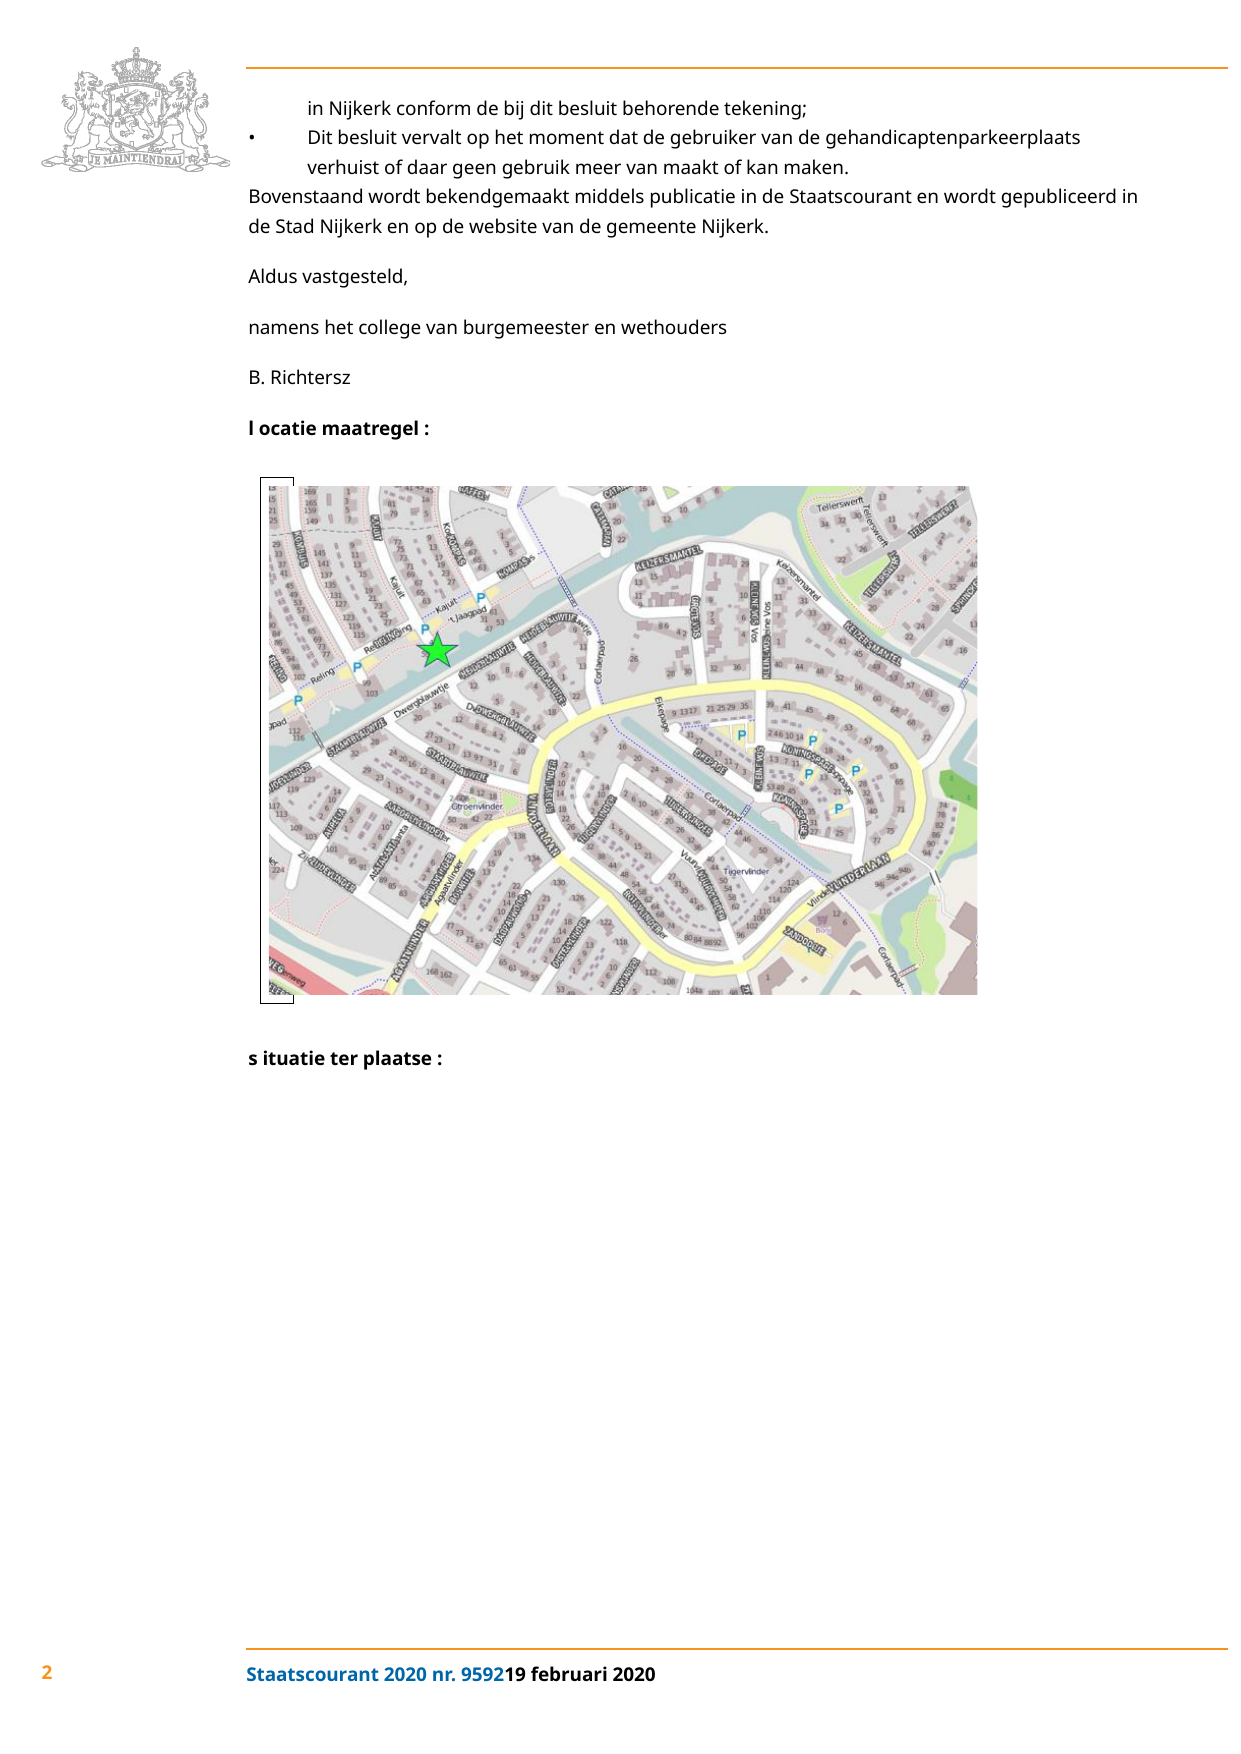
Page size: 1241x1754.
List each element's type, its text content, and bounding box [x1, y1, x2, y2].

list Dit besluit vervalt op het moment dat de gebruiker van de gehandicaptenparkeerplaats verhuist of daar geen gebruik meer van maakt of kan maken. [248, 124, 1152, 180]
picture [268, 486, 978, 995]
list in Nijkerk conform de bij dit besluit behorende tekening; [248, 95, 1152, 121]
text B. Richtersz [248, 364, 1152, 390]
text namens het college van burgemeester en wethouders [248, 314, 1152, 340]
text Aldus vastgesteld, [248, 263, 1152, 289]
picture [41, 47, 231, 172]
text Bovenstaand wordt bekendgemaakt middels publicatie in de Staatscourant en wordt gepubliceerd in de Stad Nijkerk en op de website van de gemeente Nijkerk. [248, 183, 1152, 239]
text l ocatie maatregel : [248, 415, 1152, 441]
text s ituatie ter plaatse : [248, 1046, 1152, 1071]
